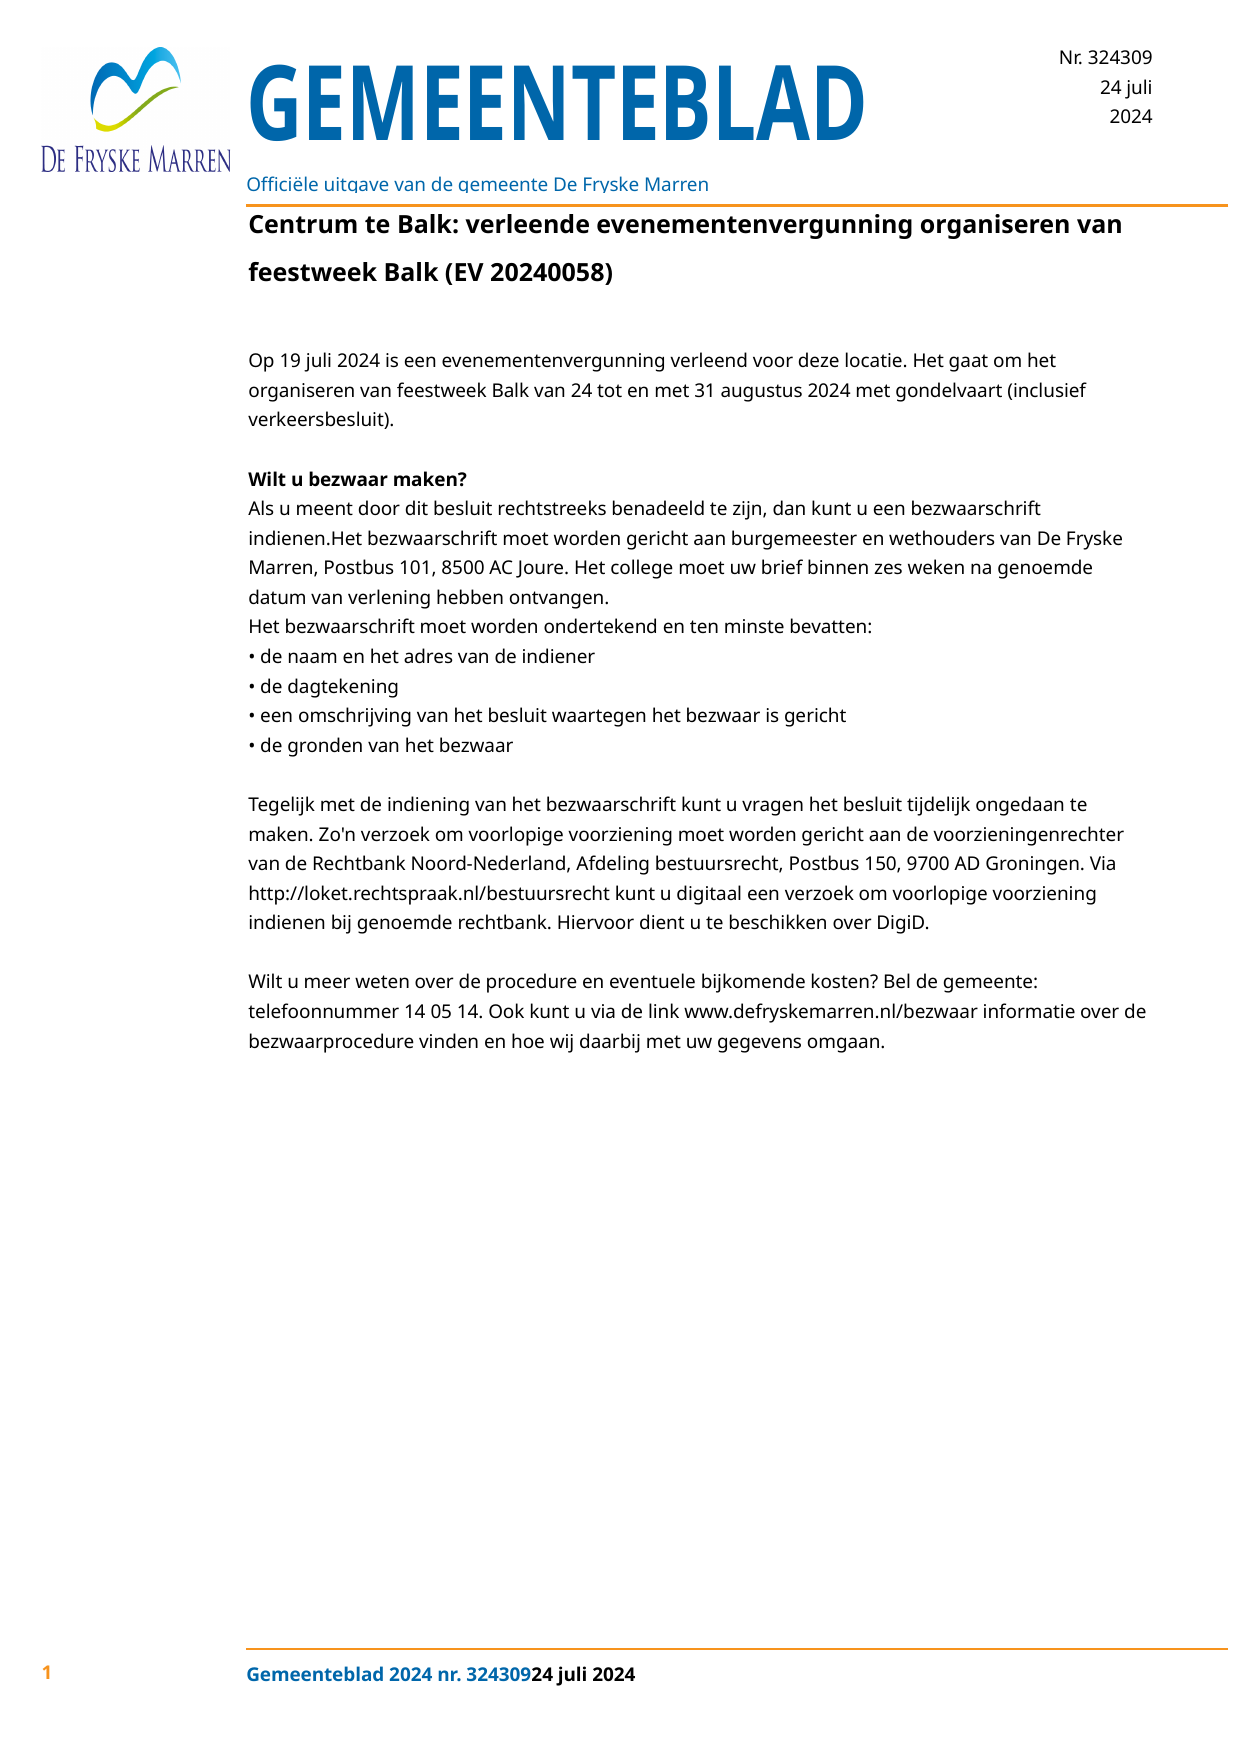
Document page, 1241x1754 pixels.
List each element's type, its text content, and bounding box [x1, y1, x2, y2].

text • de gronden van het bezwaar [248, 732, 1152, 758]
text Het bezwaarschrift moet worden ondertekend en ten minste bevatten: [248, 614, 1152, 639]
text Als u meent door dit besluit rechtstreeks benadeeld te zijn, dan kunt u een bezwaarschrift indienen.Het bezwaarschrift moet worden gericht aan burgemeester en wethouders van De Fryske Marren, Postbus 101, 8500 AC Joure. Het college moet uw brief binnen zes weken na genoemde datum van verlening hebben ontvangen. [248, 495, 1152, 610]
text Tegelijk met de indiening van het bezwaarschrift kunt u vragen het besluit tijdelijk ongedaan te maken. Zo'n verzoek om voorlopige voorziening moet worden gericht aan de voorzieningenrechter van de Rechtbank Noord-Nederland, Afdeling bestuursrecht, Postbus 150, 9700 AD Groningen. Via http://loket.rechtspraak.nl/bestuursrecht kunt u digitaal een verzoek om voorlopige voorziening indienen bij genoemde rechtbank. Hiervoor dient u te beschikken over DigiD. [248, 791, 1152, 935]
text Wilt u meer weten over de procedure en eventuele bijkomende kosten? Bel de gemeente: telefoonnummer 14 05 14. Ook kunt u via de link www.defryskemarren.nl/bezwaar informatie over de bezwaarprocedure vinden en hoe wij daarbij met uw gegevens omgaan. [248, 969, 1152, 1054]
text • de naam en het adres van de indiener [248, 643, 1152, 669]
text • een omschrijving van het besluit waartegen het bezwaar is gericht [248, 702, 1152, 728]
text Op 19 juli 2024 is een evenementenvergunning verleend voor deze locatie. Het gaat om het organiseren van feestweek Balk van 24 tot en met 31 augustus 2024 met gondelvaart (inclusief verkeersbesluit). [248, 347, 1152, 432]
text Wilt u bezwaar maken? [248, 466, 1152, 492]
text Centrum te Balk: verleende evenementenvergunning organiseren van feestweek Balk (EV 20240058) [248, 207, 1152, 288]
text • de dagtekening [248, 673, 1152, 699]
picture [41, 47, 231, 172]
